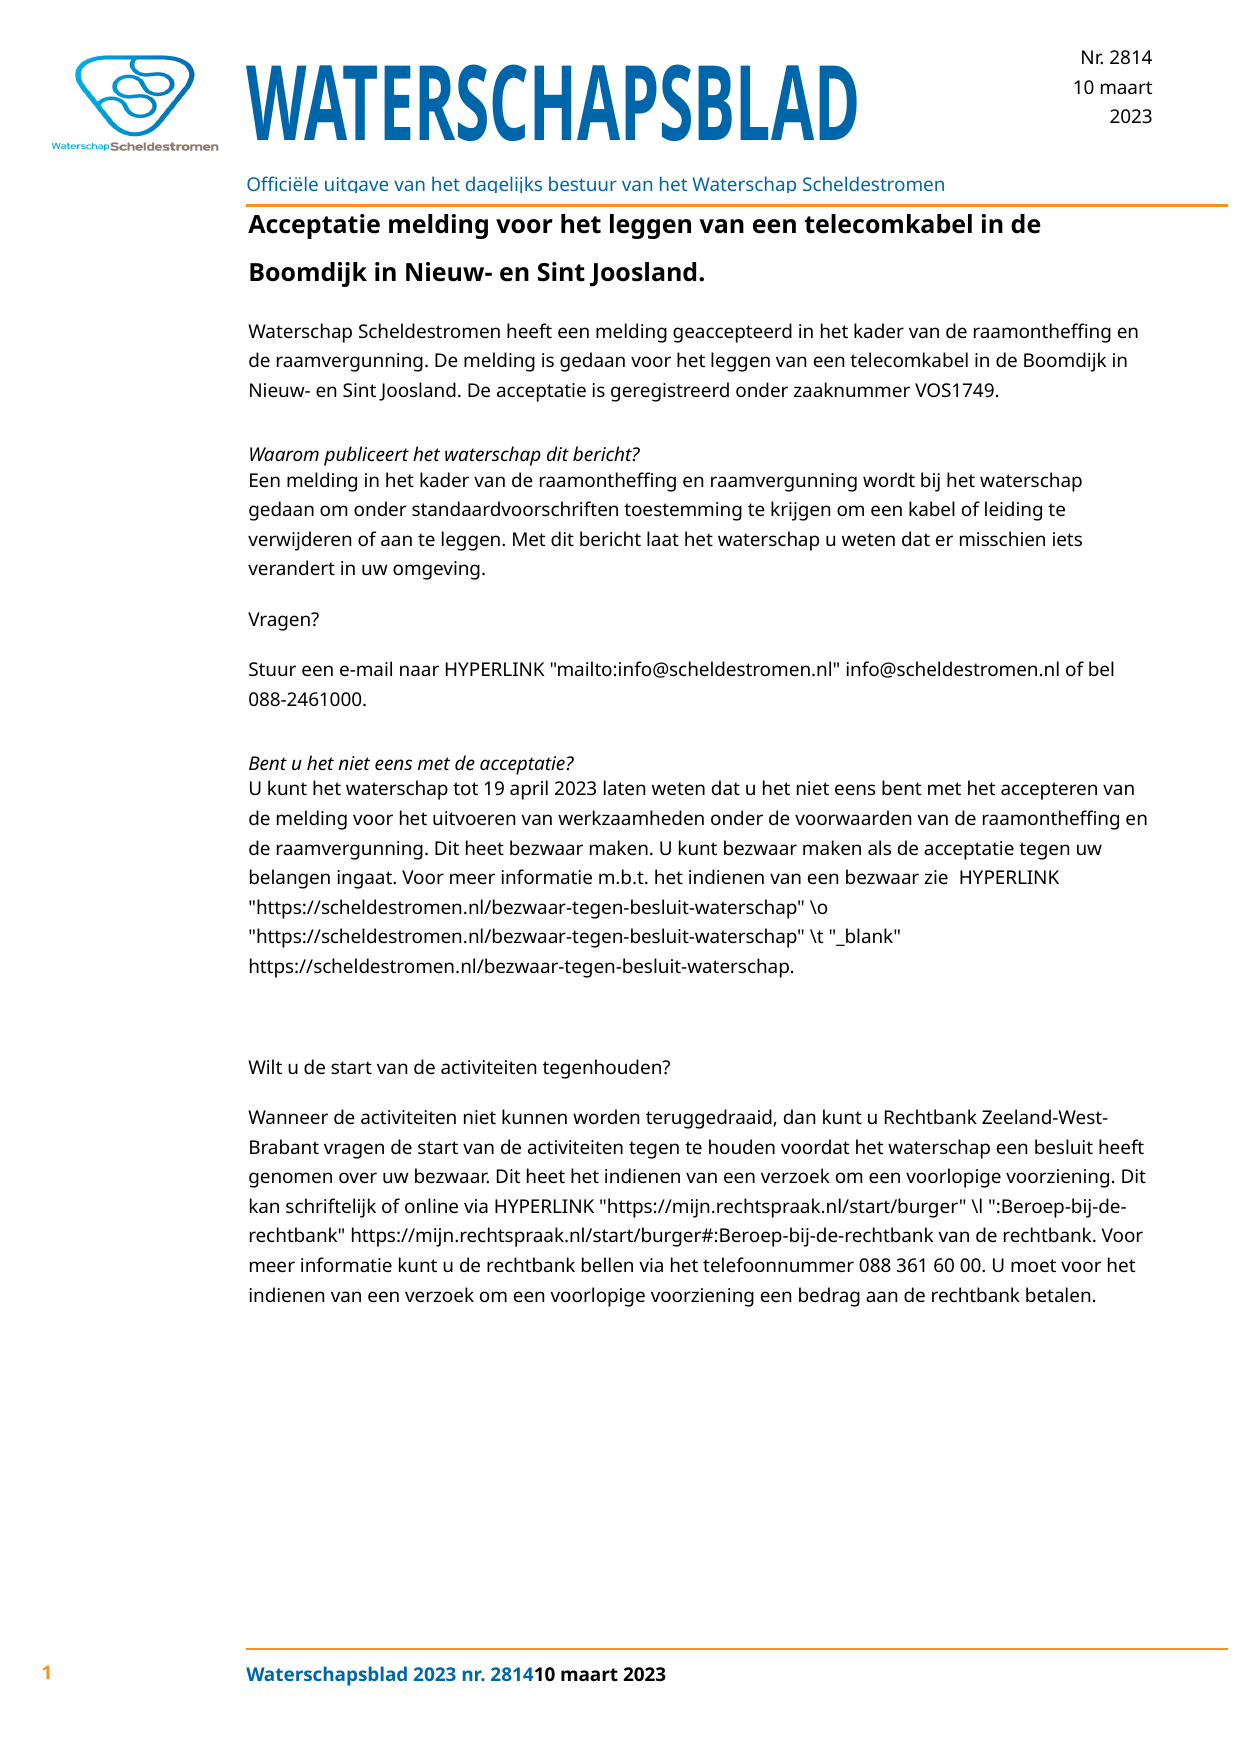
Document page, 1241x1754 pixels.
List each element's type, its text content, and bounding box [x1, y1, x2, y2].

text Vragen? [248, 606, 1152, 632]
text Waterschap Scheldestromen heeft een melding geaccepteerd in het kader van de raamontheffing en de raamvergunning. De melding is gedaan voor het leggen van een telecomkabel in de Boomdijk in Nieuw- en Sint Joosland. De acceptatie is geregistreerd onder zaaknummer VOS1749. [248, 318, 1152, 403]
text Waarom publiceert het waterschap dit bericht? [248, 441, 1152, 467]
text Acceptatie melding voor het leggen van een telecomkabel in de Boomdijk in Nieuw- en Sint Joosland. [248, 207, 1152, 288]
text Een melding in het kader van de raamontheffing en raamvergunning wordt bij het waterschap gedaan om onder standaardvoorschriften toestemming te krijgen om een kabel of leiding te verwijderen of aan te leggen. Met dit bericht laat het waterschap u weten dat er misschien iets verandert in uw omgeving. [248, 467, 1152, 581]
text Wilt u de start van de activiteiten tegenhouden? [248, 1054, 1152, 1080]
text U kunt het waterschap tot 19 april 2023 laten weten dat u het niet eens bent met het accepteren van de melding voor het uitvoeren van werkzaamheden onder de voorwaarden van de raamontheffing en de raamvergunning. Dit heet bezwaar maken. U kunt bezwaar maken als de acceptatie tegen uw belangen ingaat. Voor meer informatie m.b.t. het indienen van een bezwaar zie HYPERLINK "https://scheldestromen.nl/bezwaar-tegen-besluit-waterschap" \o "https://scheldestromen.nl/bezwaar-tegen-besluit-waterschap" \t "_blank" https://scheldestromen.nl/bezwaar-tegen-besluit-waterschap. [248, 776, 1152, 979]
picture [41, 47, 231, 172]
text Stuur een e-mail naar HYPERLINK "mailto:info@scheldestromen.nl" info@scheldestromen.nl of bel 088-2461000. [248, 656, 1152, 712]
text Bent u het niet eens met de acceptatie? [248, 750, 1152, 776]
text Wanneer de activiteiten niet kunnen worden teruggedraaid, dan kunt u Rechtbank Zeeland-West-Brabant vragen de start van de activiteiten tegen te houden voordat het waterschap een besluit heeft genomen over uw bezwaar. Dit heet het indienen van een verzoek om een voorlopige voorziening. Dit kan schriftelijk of online via HYPERLINK "https://mijn.rechtspraak.nl/start/burger" \l ":Beroep-bij-de-rechtbank" https://mijn.rechtspraak.nl/start/burger#:Beroep-bij-de-rechtbank van de rechtbank. Voor meer informatie kunt u de rechtbank bellen via het telefoonnummer 088 361 60 00. U moet voor het indienen van een verzoek om een voorlopige voorziening een bedrag aan de rechtbank betalen. [248, 1104, 1152, 1308]
